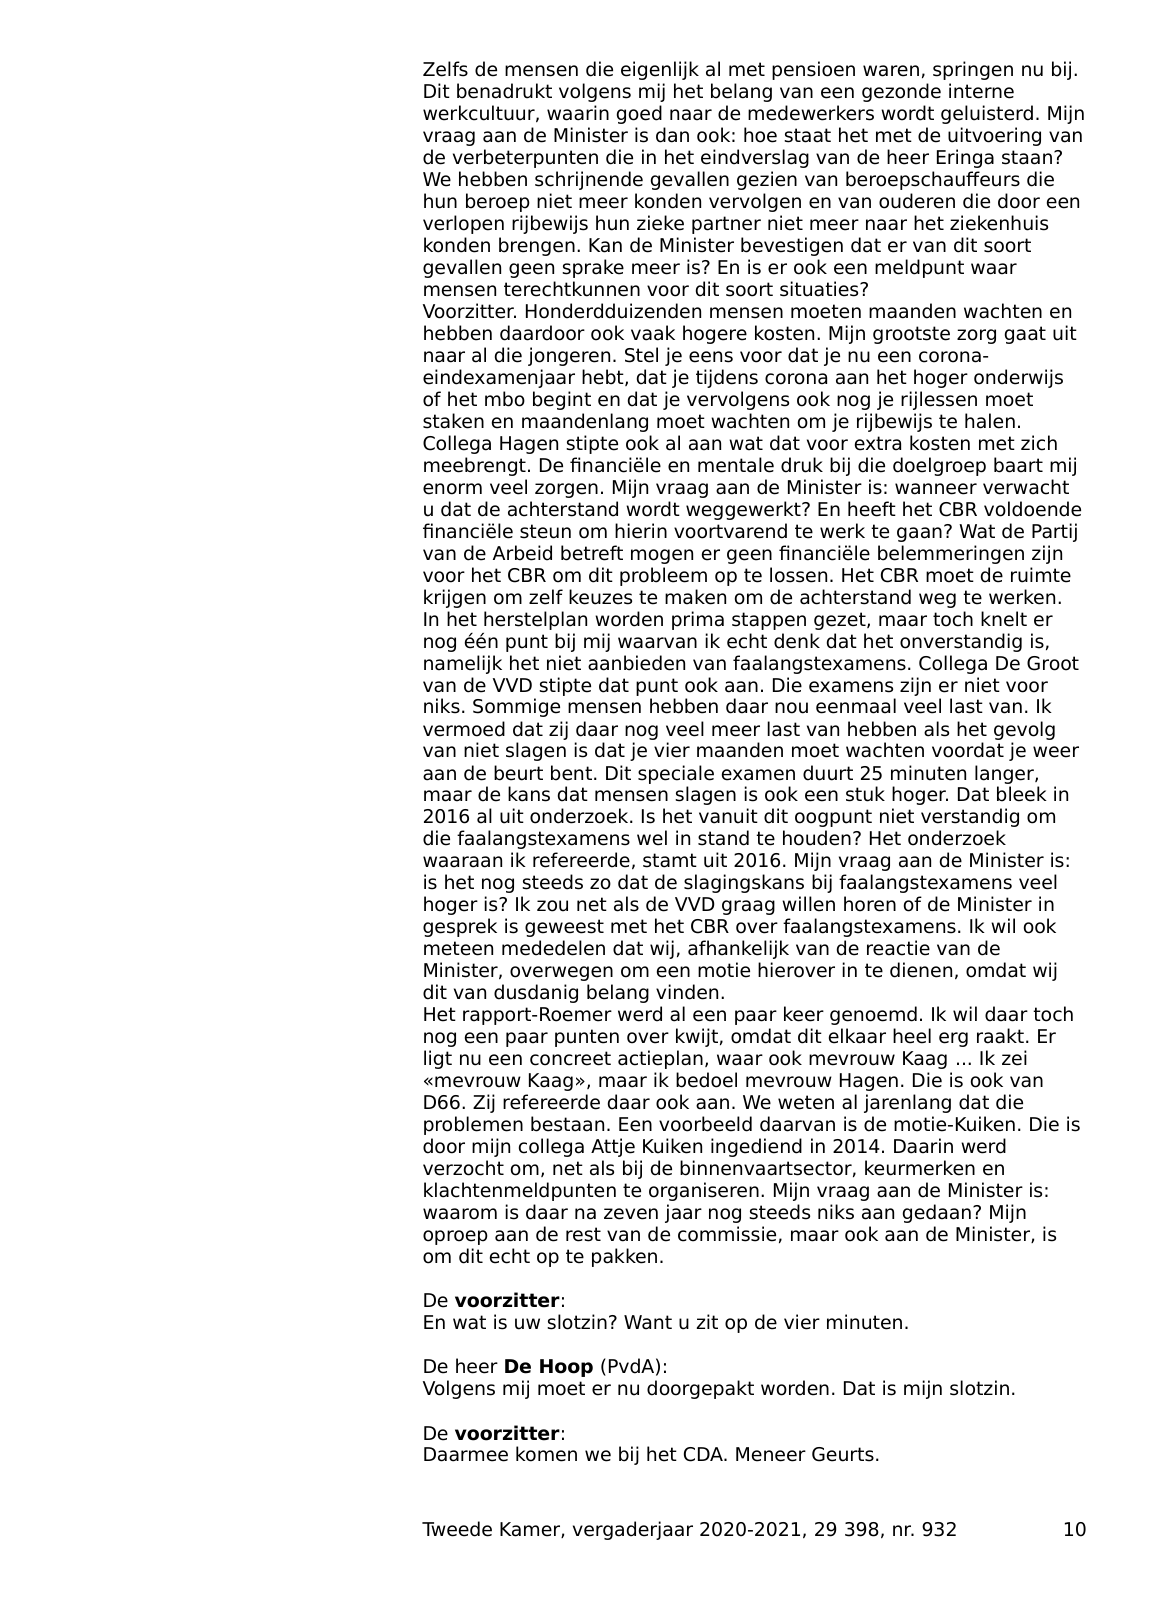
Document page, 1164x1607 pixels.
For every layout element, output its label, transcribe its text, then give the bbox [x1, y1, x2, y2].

text De heer De Hoop (PvdA): [422, 1356, 1087, 1378]
text In het herstelplan worden prima stappen gezet, maar toch knelt er nog één punt bij mij waarvan ik echt denk dat het onverstandig is, namelijk het niet aanbieden van faalangstexamens. Collega De Groot van de VVD stipte dat punt ook aan. Die examens zijn er niet voor niks. Sommige mensen hebben daar nou eenmaal veel last van. Ik vermoed dat zij daar nog veel meer last van hebben als het gevolg van niet slagen is dat je vier maanden moet wachten voordat je weer aan de beurt bent. Dit speciale examen duurt 25 minuten langer, maar de kans dat mensen slagen is ook een stuk hoger. Dat bleek in 2016 al uit onderzoek. Is het vanuit dit oogpunt niet verstandig om die faalangstexamens wel in stand te houden? Het onderzoek waaraan ik refereerde, stamt uit 2016. Mijn vraag aan de Minister is: is het nog steeds zo dat de slagingskans bij faalangstexamens veel hoger is? Ik zou net als de VVD graag willen horen of de Minister in gesprek is geweest met het CBR over faalangstexamens. Ik wil ook meteen mededelen dat wij, afhankelijk van de reactie van de Minister, overwegen om een motie hierover in te dienen, omdat wij dit van dusdanig belang vinden. [422, 608, 1087, 1004]
text En wat is uw slotzin? Want u zit op de vier minuten. [422, 1312, 1087, 1334]
text De voorzitter: [422, 1422, 1087, 1444]
text Volgens mij moet er nu doorgepakt worden. Dat is mijn slotzin. [422, 1378, 1087, 1400]
text Het rapport-Roemer werd al een paar keer genoemd. Ik wil daar toch nog een paar punten over kwijt, omdat dit elkaar heel erg raakt. Er ligt nu een concreet actieplan, waar ook mevrouw Kaag ... Ik zei «mevrouw Kaag», maar ik bedoel mevrouw Hagen. Die is ook van D66. Zij refereerde daar ook aan. We weten al jarenlang dat die problemen bestaan. Een voorbeeld daarvan is de motie-Kuiken. Die is door mijn collega Attje Kuiken ingediend in 2014. Daarin werd verzocht om, net als bij de binnenvaartsector, keurmerken en klachtenmeldpunten te organiseren. Mijn vraag aan de Minister is: waarom is daar na zeven jaar nog steeds niks aan gedaan? Mijn oproep aan de rest van de commissie, maar ook aan de Minister, is om dit echt op te pakken. [422, 1004, 1087, 1268]
text De voorzitter: [422, 1290, 1087, 1312]
text Voorzitter. Honderdduizenden mensen moeten maanden wachten en hebben daardoor ook vaak hogere kosten. Mijn grootste zorg gaat uit naar al die jongeren. Stel je eens voor dat je nu een corona-eindexamenjaar hebt, dat je tijdens corona aan het hoger onderwijs of het mbo begint en dat je vervolgens ook nog je rijlessen moet staken en maandenlang moet wachten om je rijbewijs te halen. Collega Hagen stipte ook al aan wat dat voor extra kosten met zich meebrengt. De financiële en mentale druk bij die doelgroep baart mij enorm veel zorgen. Mijn vraag aan de Minister is: wanneer verwacht u dat de achterstand wordt weggewerkt? En heeft het CBR voldoende financiële steun om hierin voortvarend te werk te gaan? Wat de Partij van de Arbeid betreft mogen er geen financiële belemmeringen zijn voor het CBR om dit probleem op te lossen. Het CBR moet de ruimte krijgen om zelf keuzes te maken om de achterstand weg te werken. [422, 301, 1087, 608]
text Zelfs de mensen die eigenlijk al met pensioen waren, springen nu bij. Dit benadrukt volgens mij het belang van een gezonde interne werkcultuur, waarin goed naar de medewerkers wordt geluisterd. Mijn vraag aan de Minister is dan ook: hoe staat het met de uitvoering van de verbeterpunten die in het eindverslag van de heer Eringa staan? We hebben schrijnende gevallen gezien van beroepschauffeurs die hun beroep niet meer konden vervolgen en van ouderen die door een verlopen rijbewijs hun zieke partner niet meer naar het ziekenhuis konden brengen. Kan de Minister bevestigen dat er van dit soort gevallen geen sprake meer is? En is er ook een meldpunt waar mensen terechtkunnen voor dit soort situaties? [422, 59, 1087, 301]
text Daarmee komen we bij het CDA. Meneer Geurts. [422, 1444, 1087, 1466]
